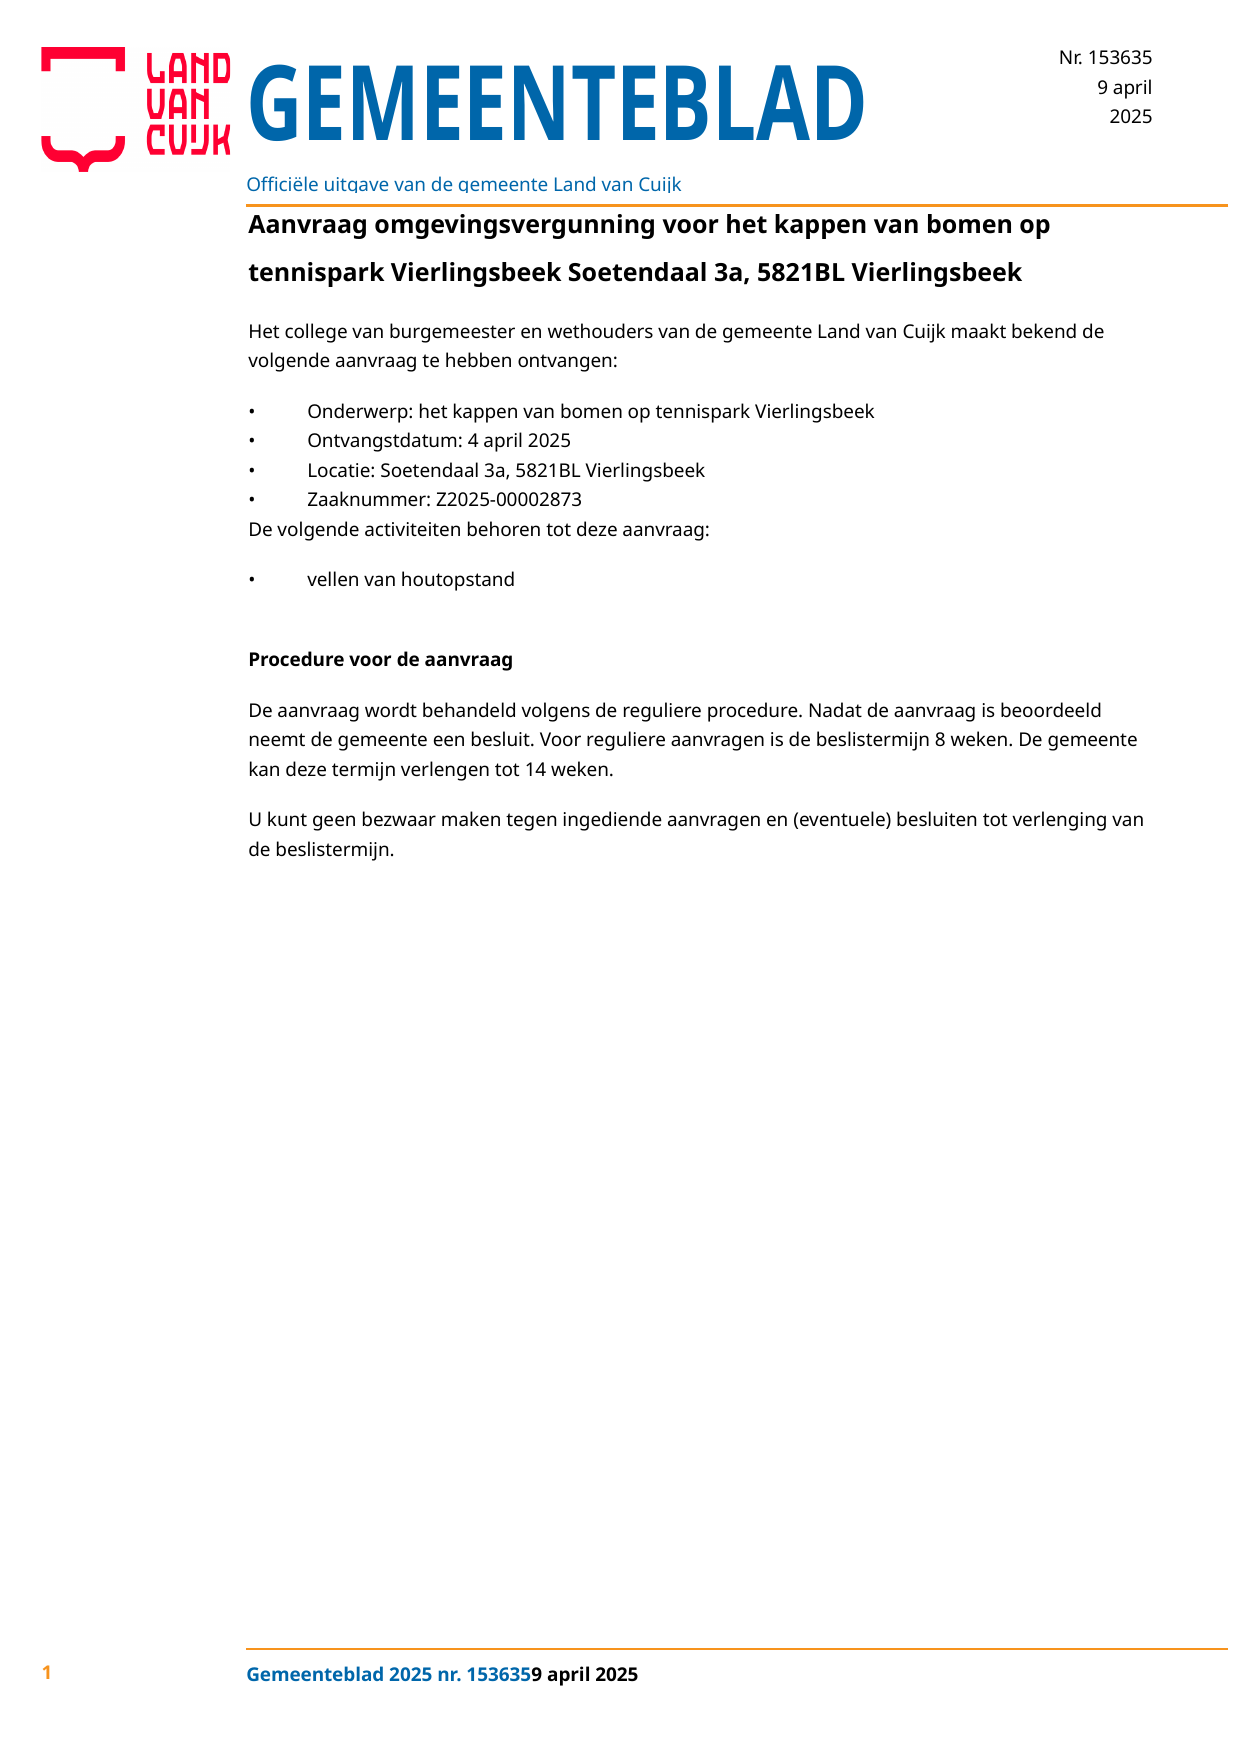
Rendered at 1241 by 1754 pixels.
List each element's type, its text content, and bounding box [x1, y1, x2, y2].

text Procedure voor de aanvraag [248, 647, 1152, 672]
list Locatie: Soetendaal 3a, 5821BL Vierlingsbeek [248, 457, 1152, 483]
text Het college van burgemeester en wethouders van de gemeente Land van Cuijk maakt bekend de volgende aanvraag te hebben ontvangen: [248, 318, 1152, 373]
list Ontvangstdatum: 4 april 2025 [248, 427, 1152, 453]
list Zaaknummer: Z2025-00002873 [248, 487, 1152, 512]
text U kunt geen bezwaar maken tegen ingediende aanvragen en (eventuele) besluiten tot verlenging van de beslistermijn. [248, 807, 1152, 862]
text Aanvraag omgevingsvergunning voor het kappen van bomen op tennispark Vierlingsbeek Soetendaal 3a, 5821BL Vierlingsbeek [248, 207, 1152, 288]
text De aanvraag wordt behandeld volgens de reguliere procedure. Nadat de aanvraag is beoordeeld neemt de gemeente een besluit. Voor reguliere aanvragen is de beslistermijn 8 weken. De gemeente kan deze termijn verlengen tot 14 weken. [248, 697, 1152, 782]
text De volgende activiteiten behoren tot deze aanvraag: [248, 516, 1152, 542]
picture [41, 47, 231, 172]
list vellen van houtopstand [248, 567, 1152, 592]
list Onderwerp: het kappen van bomen op tennispark Vierlingsbeek [248, 398, 1152, 424]
